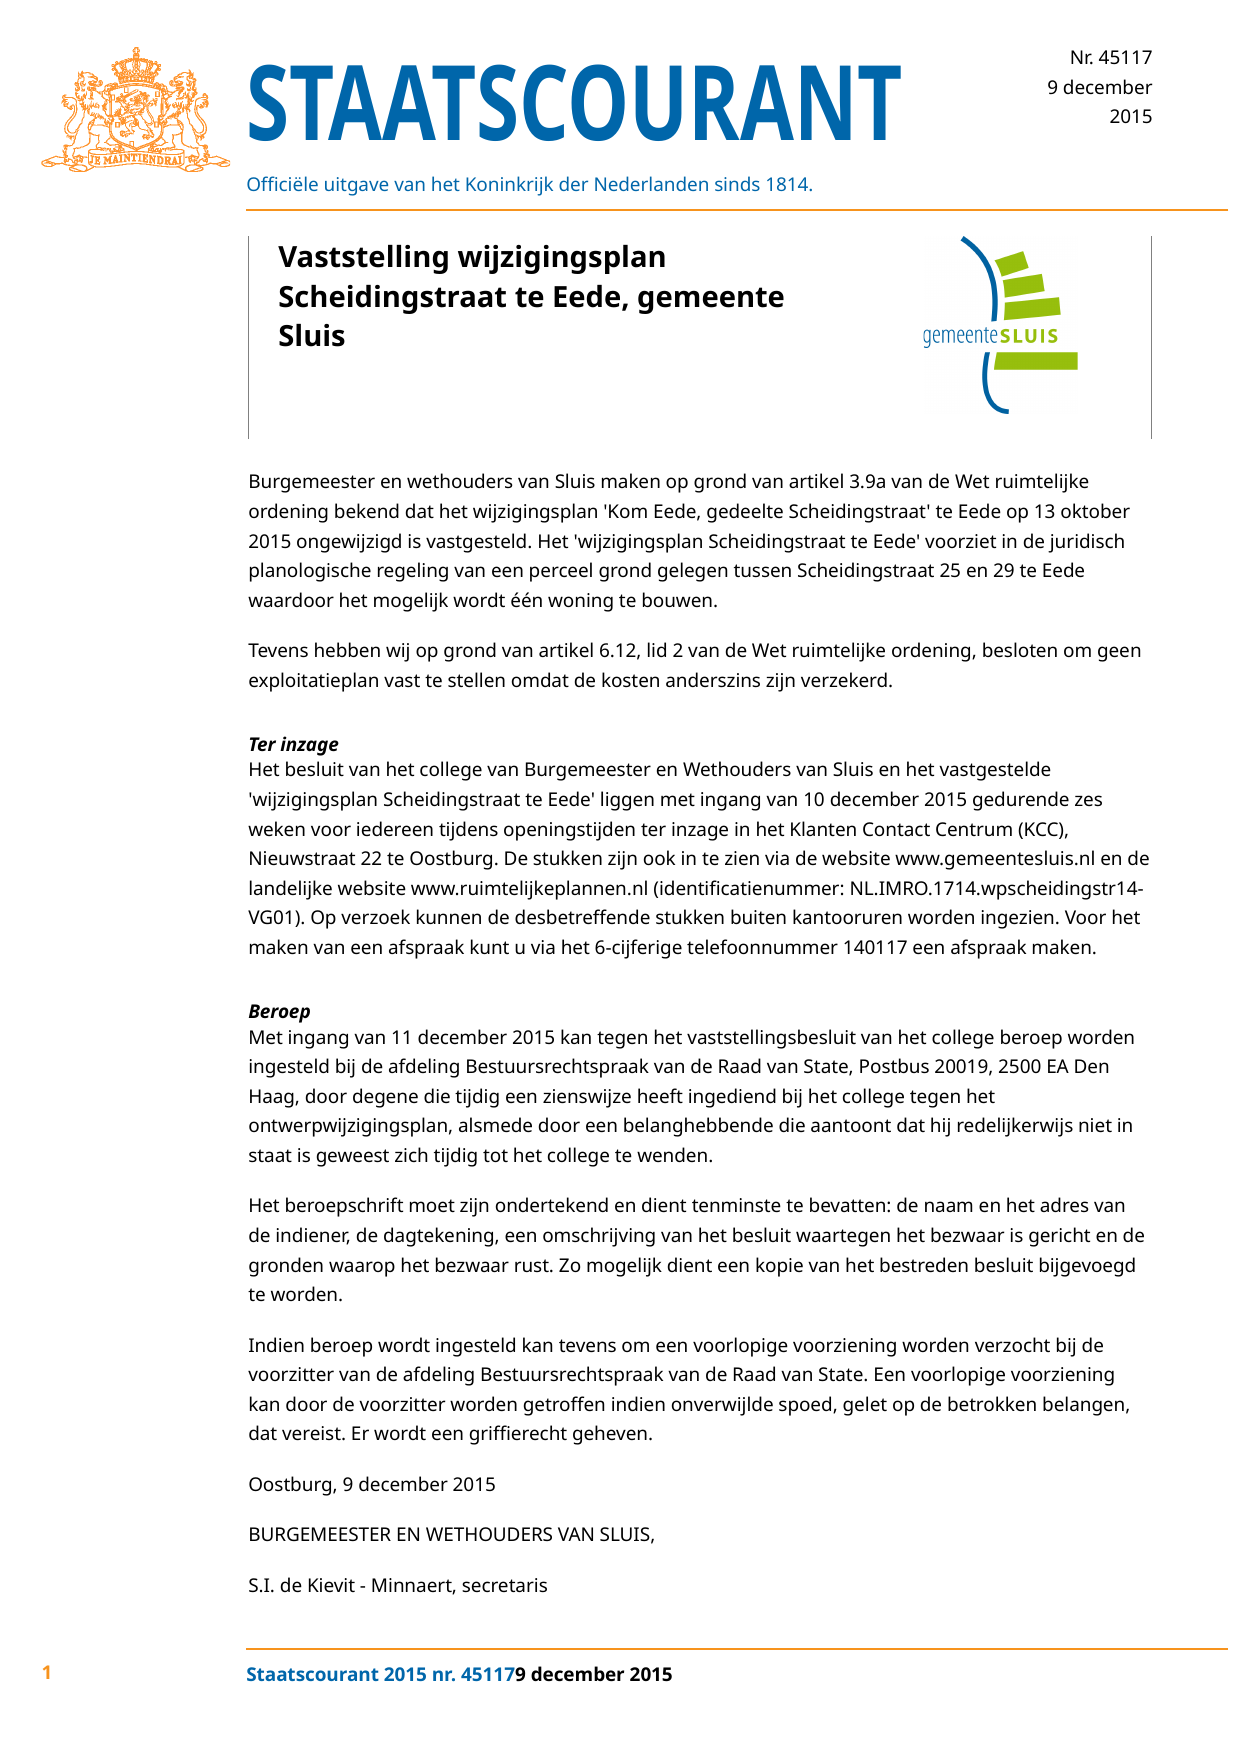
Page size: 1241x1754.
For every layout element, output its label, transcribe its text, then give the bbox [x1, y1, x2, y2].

table_header Vaststelling wijzigingsplan Scheidingstraat te Eede, gemeente Sluis [249, 236, 850, 439]
text Oostburg, 9 december 2015 [248, 1471, 1152, 1497]
text Tevens hebben wij op grond van artikel 6.12, lid 2 van de Wet ruimtelijke ordening, besloten om geen exploitatieplan vast te stellen omdat de kosten anderszins zijn verzekerd. [248, 637, 1152, 693]
text Beroep [248, 998, 1152, 1024]
text Ter inzage [248, 731, 1152, 757]
table_header [850, 414, 1151, 439]
table_header [850, 236, 923, 413]
text BURGEMEESTER EN WETHOUDERS VAN SLUIS, [248, 1521, 1152, 1547]
text Indien beroep wordt ingesteld kan tevens om een voorlopige voorziening worden verzocht bij de voorzitter van de afdeling Bestuursrechtspraak van de Raad van State. Een voorlopige voorziening kan door de voorzitter worden getroffen indien onverwijlde spoed, gelet op de betrokken belangen, dat vereist. Er wordt een griffierecht geheven. [248, 1332, 1152, 1446]
text Burgemeester en wethouders van Sluis maken op grond van artikel 3.9a van de Wet ruimtelijke ordening bekend dat het wijzigingsplan 'Kom Eede, gedeelte Scheidingstraat' te Eede op 13 oktober 2015 ongewijzigd is vastgesteld. Het 'wijzigingsplan Scheidingstraat te Eede' voorziet in de juridisch planologische regeling van een perceel grond gelegen tussen Scheidingstraat 25 en 29 te Eede waardoor het mogelijk wordt één woning te bouwen. [248, 469, 1152, 613]
text Het beroepschrift moet zijn ondertekend en dient tenminste te bevatten: de naam en het adres van de indiener, de dagtekening, een omschrijving van het besluit waartegen het bezwaar is gericht en de gronden waarop het bezwaar rust. Zo mogelijk dient een kopie van het bestreden besluit bijgevoegd te worden. [248, 1193, 1152, 1307]
table_header [1078, 236, 1151, 413]
text S.I. de Kievit - Minnaert, secretaris [248, 1572, 1152, 1597]
picture [41, 47, 231, 172]
text Het besluit van het college van Burgemeester en Wethouders van Sluis en het vastgestelde 'wijzigingsplan Scheidingstraat te Eede' liggen met ingang van 10 december 2015 gedurende zes weken voor iedereen tijdens openingstijden ter inzage in het Klanten Contact Centrum (KCC), Nieuwstraat 22 te Oostburg. De stukken zijn ook in te zien via de website www.gemeentesluis.nl en de landelijke website www.ruimtelijkeplannen.nl (identificatienummer: NL.IMRO.1714.wpscheidingstr14-VG01). Op verzoek kunnen de desbetreffende stukken buiten kantooruren worden ingezien. Voor het maken van een afspraak kunt u via het 6-cijferige telefoonnummer 140117 een afspraak maken. [248, 757, 1152, 960]
picture [923, 236, 1078, 414]
text Met ingang van 11 december 2015 kan tegen het vaststellingsbesluit van het college beroep worden ingesteld bij de afdeling Bestuursrechtspraak van de Raad van State, Postbus 20019, 2500 EA Den Haag, door degene die tijdig een zienswijze heeft ingediend bij het college tegen het ontwerpwijzigingsplan, alsmede door een belanghebbende die aantoont dat hij redelijkerwijs niet in staat is geweest zich tijdig tot het college te wenden. [248, 1024, 1152, 1168]
